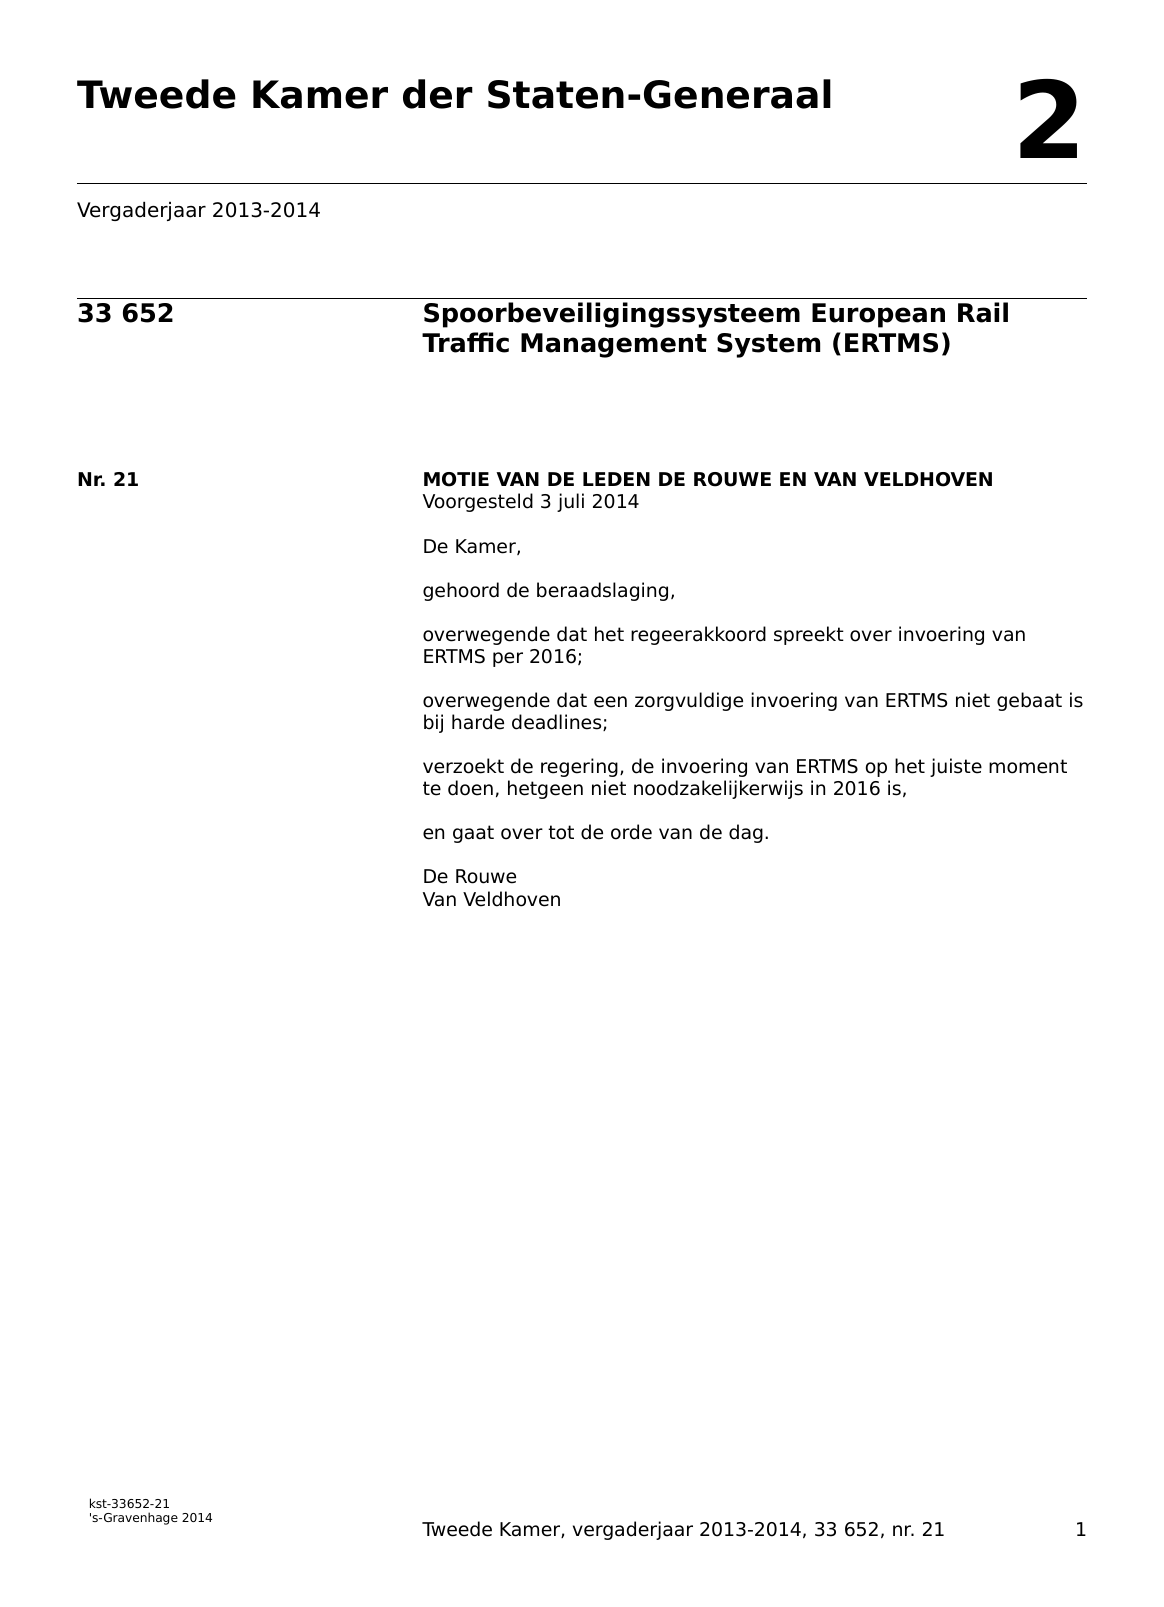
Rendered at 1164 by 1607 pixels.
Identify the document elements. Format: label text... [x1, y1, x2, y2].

subtitle Nr. 21 MOTIE VAN DE LEDEN DE ROUWE EN VAN VELDHOVEN [77, 469, 1087, 491]
table_header Tweede Kamer der Staten-Generaal [77, 59, 886, 183]
text kst-33652-21 [88, 1497, 323, 1511]
text Voorgesteld 3 juli 2014 [422, 491, 1087, 513]
text overwegende dat een zorgvuldige invoering van ERTMS niet gebaat is bij harde deadlines; [422, 690, 1087, 734]
text en gaat over tot de orde van de dag. [422, 822, 1087, 844]
subtitle 33 652 Spoorbeveiligingssysteem European Rail Traffic Management System (ERTMS) [77, 299, 1087, 358]
text Van Veldhoven [422, 888, 1087, 910]
table_header 2 [886, 59, 1087, 183]
text gehoord de beraadslaging, [422, 580, 1087, 602]
table_cell Vergaderjaar 2013-2014 [77, 184, 1087, 298]
text De Kamer, [422, 536, 1087, 557]
text 's-Gravenhage 2014 [88, 1511, 323, 1525]
text De Rouwe [422, 866, 1087, 888]
text overwegende dat het regeerakkoord spreekt over invoering van ERTMS per 2016; [422, 624, 1087, 668]
text verzoekt de regering, de invoering van ERTMS op het juiste moment te doen, hetgeen niet noodzakelijkerwijs in 2016 is, [422, 756, 1087, 800]
